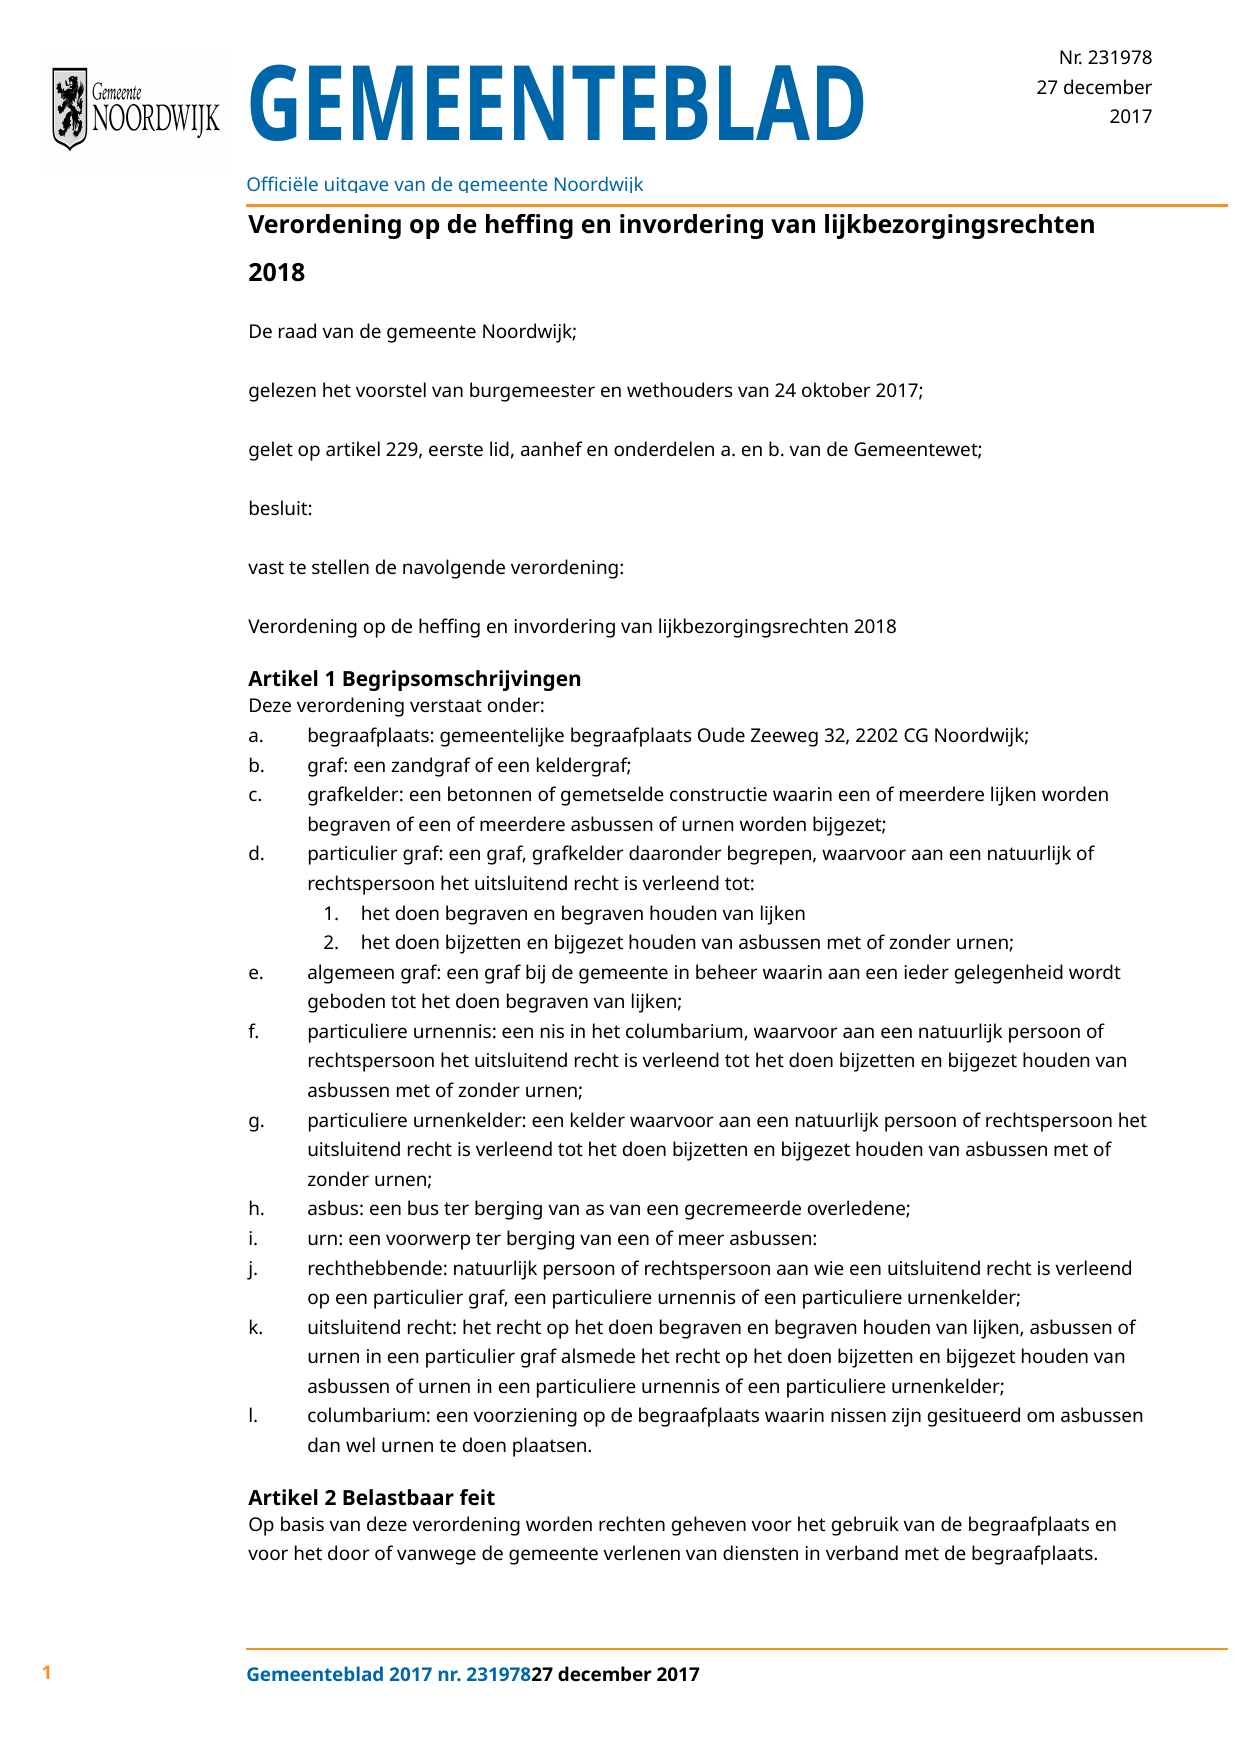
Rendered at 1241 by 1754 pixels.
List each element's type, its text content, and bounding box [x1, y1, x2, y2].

text Verordening op de heffing en invordering van lijkbezorgingsrechten 2018 [248, 207, 1152, 288]
text De raad van de gemeente Noordwijk; [248, 318, 1152, 344]
list rechthebbende: natuurlijk persoon of rechtspersoon aan wie een uitsluitend recht is verleend op een particulier graf, een particuliere urnennis of een particuliere urnenkelder; [248, 1255, 1152, 1310]
list urn: een voorwerp ter berging van een of meer asbussen: [248, 1225, 1152, 1251]
list particuliere urnenkelder: een kelder waarvoor aan een natuurlijk persoon of rechtspersoon het uitsluitend recht is verleend tot het doen bijzetten en bijgezet houden van asbussen met of zonder urnen; [248, 1107, 1152, 1192]
text Verordening op de heffing en invordering van lijkbezorgingsrechten 2018 [248, 614, 1152, 639]
text gelet op artikel 229, eerste lid, aanhef en onderdelen a. en b. van de Gemeentewet; [248, 436, 1152, 462]
text gelezen het voorstel van burgemeester en wethouders van 24 oktober 2017; [248, 377, 1152, 403]
text Artikel 2 Belastbaar feit [248, 1483, 1152, 1511]
text Op basis van deze verordening worden rechten geheven voor het gebruik van de begraafplaats en voor het door of vanwege de gemeente verlenen van diensten in verband met de begraafplaats. [248, 1511, 1152, 1566]
text Deze verordening verstaat onder: [248, 693, 1152, 718]
list grafkelder: een betonnen of gemetselde constructie waarin een of meerdere lijken worden begraven of een of meerdere asbussen of urnen worden bijgezet; [248, 781, 1152, 837]
list asbus: een bus ter berging van as van een gecremeerde overledene; [248, 1196, 1152, 1221]
text vast te stellen de navolgende verordening: [248, 554, 1152, 580]
list particulier graf: een graf, grafkelder daaronder begrepen, waarvoor aan een natuurlijk of rechtspersoon het uitsluitend recht is verleend tot: [248, 841, 1152, 896]
list het doen begraven en begraven houden van lijken [323, 900, 1152, 925]
picture [41, 47, 231, 172]
list particuliere urnennis: een nis in het columbarium, waarvoor aan een natuurlijk persoon of rechtspersoon het uitsluitend recht is verleend tot het doen bijzetten en bijgezet houden van asbussen met of zonder urnen; [248, 1018, 1152, 1103]
list graf: een zandgraf of een keldergraf; [248, 752, 1152, 777]
list columbarium: een voorziening op de begraafplaats waarin nissen zijn gesitueerd om asbussen dan wel urnen te doen plaatsen. [248, 1403, 1152, 1458]
list het doen bijzetten en bijgezet houden van asbussen met of zonder urnen; [323, 929, 1152, 955]
list begraafplaats: gemeentelijke begraafplaats Oude Zeeweg 32, 2202 CG Noordwijk; [248, 722, 1152, 748]
text Artikel 1 Begripsomschrijvingen [248, 664, 1152, 693]
list uitsluitend recht: het recht op het doen begraven en begraven houden van lijken, asbussen of urnen in een particulier graf alsmede het recht op het doen bijzetten en bijgezet houden van asbussen of urnen in een particuliere urnennis of een particuliere urnenkelder; [248, 1314, 1152, 1399]
text besluit: [248, 495, 1152, 521]
list algemeen graf: een graf bij de gemeente in beheer waarin aan een ieder gelegenheid wordt geboden tot het doen begraven van lijken; [248, 959, 1152, 1014]
